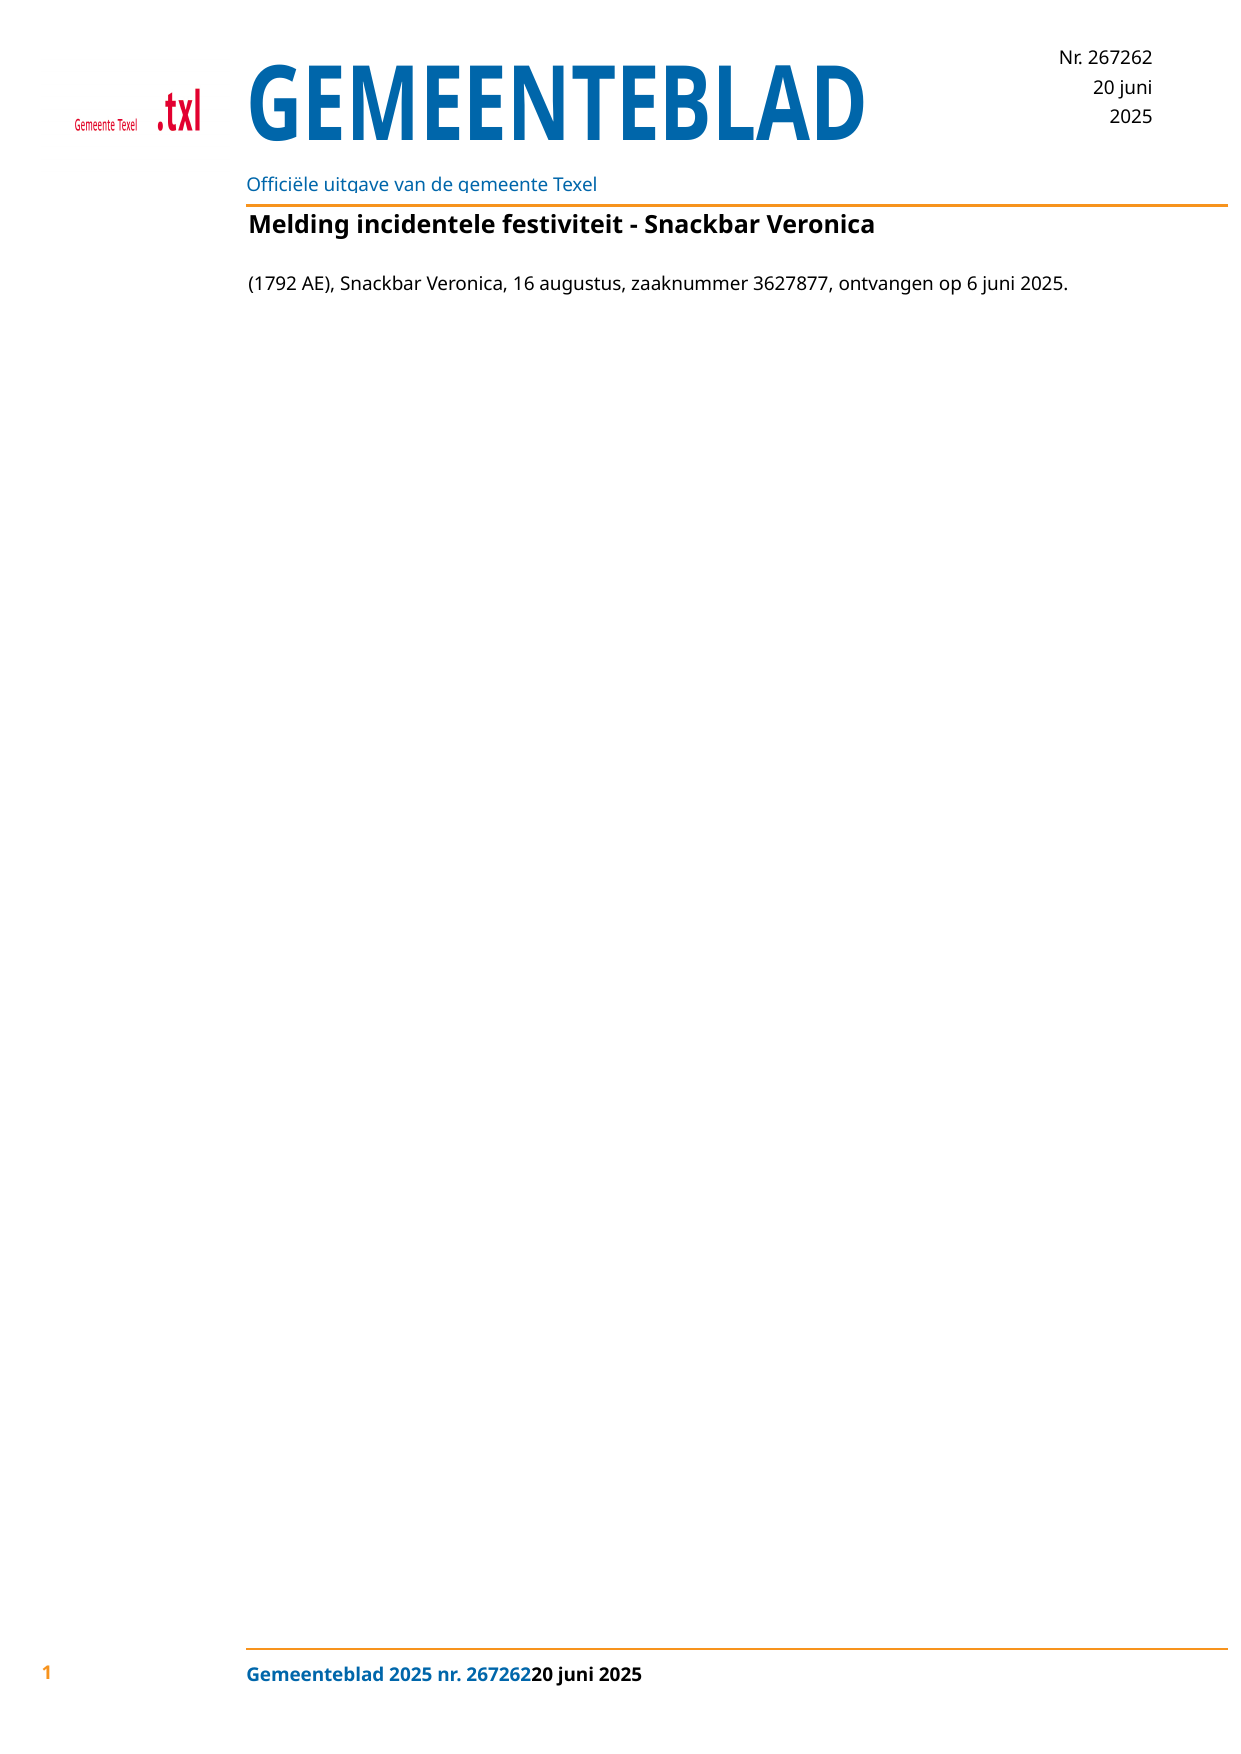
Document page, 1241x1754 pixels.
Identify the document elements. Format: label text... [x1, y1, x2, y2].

picture [41, 47, 231, 172]
text (1792 AE), Snackbar Veronica, 16 augustus, zaaknummer 3627877, ontvangen op 6 juni 2025. [248, 270, 1152, 296]
text Melding incidentele festiviteit - Snackbar Veronica [248, 207, 1152, 241]
